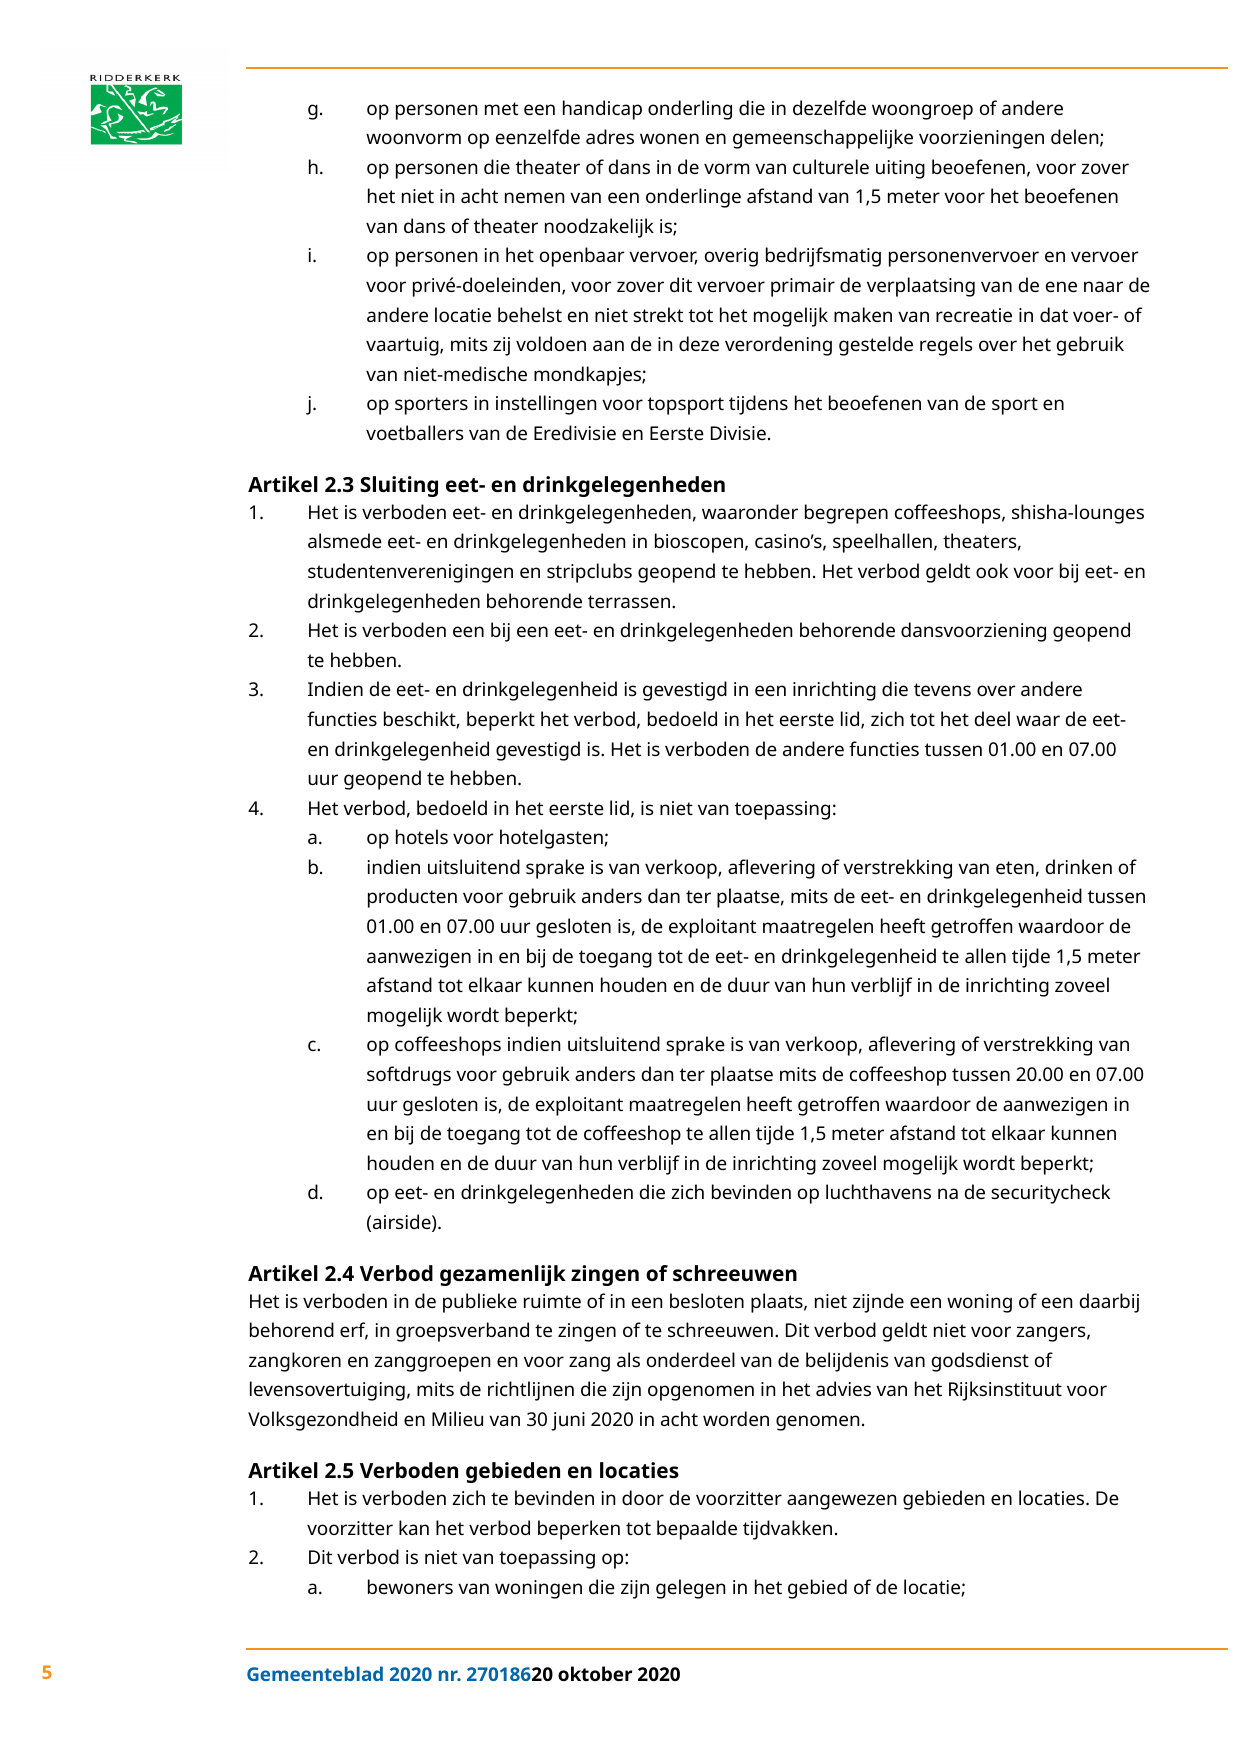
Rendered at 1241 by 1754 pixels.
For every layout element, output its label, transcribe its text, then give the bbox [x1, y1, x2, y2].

list op personen in het openbaar vervoer, overig bedrijfsmatig personenvervoer en vervoer voor privé-doeleinden, voor zover dit vervoer primair de verplaatsing van de ene naar de andere locatie behelst en niet strekt tot het mogelijk maken van recreatie in dat voer- of vaartuig, mits zij voldoen aan de in deze verordening gestelde regels over het gebruik van niet-medische mondkapjes; [307, 243, 1152, 387]
list Het is verboden een bij een eet- en drinkgelegenheden behorende dansvoorziening geopend te hebben. [248, 617, 1152, 673]
list op sporters in instellingen voor topsport tijdens het beoefenen van de sport en voetballers van de Eredivisie en Eerste Divisie. [307, 391, 1152, 446]
list Het verbod, bedoeld in het eerste lid, is niet van toepassing: [248, 795, 1152, 821]
list op personen die theater of dans in de vorm van culturele uiting beoefenen, voor zover het niet in acht nemen van een onderlinge afstand van 1,5 meter voor het beoefenen van dans of theater noodzakelijk is; [307, 154, 1152, 239]
list op eet- en drinkgelegenheden die zich bevinden op luchthavens na de securitycheck (airside). [307, 1179, 1152, 1235]
text Het is verboden in de publieke ruimte of in een besloten plaats, niet zijnde een woning of een daarbij behorend erf, in groepsverband te zingen of te schreeuwen. Dit verbod geldt niet voor zangers, zangkoren en zanggroepen en voor zang als onderdeel van de belijdenis van godsdienst of levensovertuiging, mits de richtlijnen die zijn opgenomen in het advies van het Rijksinstituut voor Volksgezondheid en Milieu van 30 juni 2020 in acht worden genomen. [248, 1288, 1152, 1432]
text Artikel 2.4 Verbod gezamenlijk zingen of schreeuwen [248, 1259, 1152, 1288]
list indien uitsluitend sprake is van verkoop, aflevering of verstrekking van eten, drinken of producten voor gebruik anders dan ter plaatse, mits de eet- en drinkgelegenheid tussen 01.00 en 07.00 uur gesloten is, de exploitant maatregelen heeft getroffen waardoor de aanwezigen in en bij de toegang tot de eet- en drinkgelegenheid te allen tijde 1,5 meter afstand tot elkaar kunnen houden en de duur van hun verblijf in de inrichting zoveel mogelijk wordt beperkt; [307, 854, 1152, 1028]
list op coffeeshops indien uitsluitend sprake is van verkoop, aflevering of verstrekking van softdrugs voor gebruik anders dan ter plaatse mits de coffeeshop tussen 20.00 en 07.00 uur gesloten is, de exploitant maatregelen heeft getroffen waardoor de aanwezigen in en bij de toegang tot de coffeeshop te allen tijde 1,5 meter afstand tot elkaar kunnen houden en de duur van hun verblijf in de inrichting zoveel mogelijk wordt beperkt; [307, 1032, 1152, 1176]
list Dit verbod is niet van toepassing op: [248, 1544, 1152, 1570]
text Artikel 2.5 Verboden gebieden en locaties [248, 1457, 1152, 1485]
list Het is verboden zich te bevinden in door de voorzitter aangewezen gebieden en locaties. De voorzitter kan het verbod beperken tot bepaalde tijdvakken. [248, 1485, 1152, 1540]
picture [41, 47, 231, 172]
text Artikel 2.3 Sluiting eet- en drinkgelegenheden [248, 471, 1152, 499]
list op hotels voor hotelgasten; [307, 824, 1152, 850]
list bewoners van woningen die zijn gelegen in het gebied of de locatie; [307, 1574, 1152, 1599]
list Het is verboden eet- en drinkgelegenheden, waaronder begrepen coffeeshops, shisha-lounges alsmede eet- en drinkgelegenheden in bioscopen, casino’s, speelhallen, theaters, studentenverenigingen en stripclubs geopend te hebben. Het verbod geldt ook voor bij eet- en drinkgelegenheden behorende terrassen. [248, 499, 1152, 613]
list op personen met een handicap onderling die in dezelfde woongroep of andere woonvorm op eenzelfde adres wonen en gemeenschappelijke voorzieningen delen; [307, 95, 1152, 150]
list Indien de eet- en drinkgelegenheid is gevestigd in een inrichting die tevens over andere functies beschikt, beperkt het verbod, bedoeld in het eerste lid, zich tot het deel waar de eet- en drinkgelegenheid gevestigd is. Het is verboden de andere functies tussen 01.00 en 07.00 uur geopend te hebben. [248, 677, 1152, 791]
